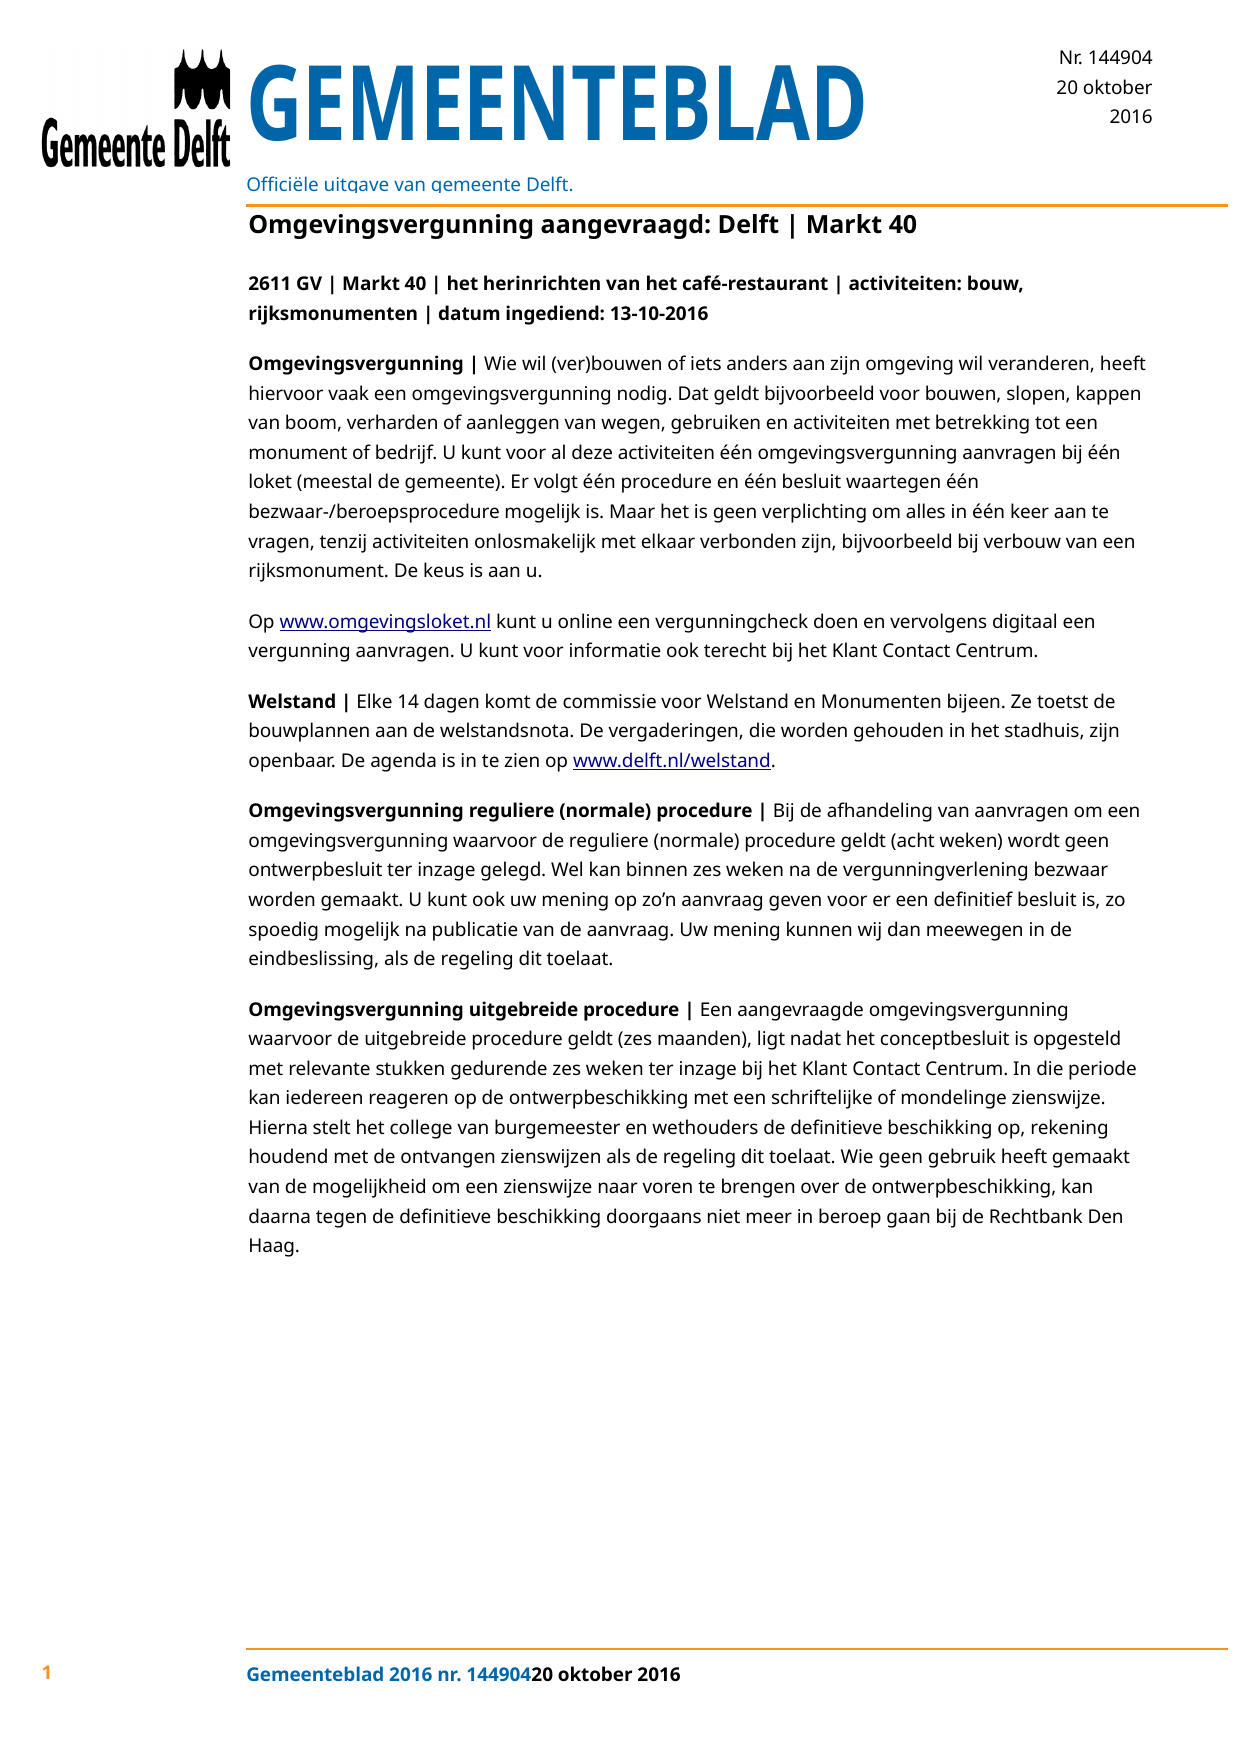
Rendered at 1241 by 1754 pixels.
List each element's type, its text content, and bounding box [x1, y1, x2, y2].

text Omgevingsvergunning aangevraagd: Delft | Markt 40 [248, 207, 1152, 241]
picture [41, 47, 231, 172]
text Omgevingsvergunning | Wie wil (ver)bouwen of iets anders aan zijn omgeving wil veranderen, heeft hiervoor vaak een omgevingsvergunning nodig. Dat geldt bijvoorbeeld voor bouwen, slopen, kappen van boom, verharden of aanleggen van wegen, gebruiken en activiteiten met betrekking tot een monument of bedrijf. U kunt voor al deze activiteiten één omgevingsvergunning aanvragen bij één loket (meestal de gemeente). Er volgt één procedure en één besluit waartegen één bezwaar-/beroepsprocedure mogelijk is. Maar het is geen verplichting om alles in één keer aan te vragen, tenzij activiteiten onlosmakelijk met elkaar verbonden zijn, bijvoorbeeld bij verbouw van een rijksmonument. De keus is aan u. [248, 350, 1152, 583]
text Omgevingsvergunning reguliere (normale) procedure | Bij de afhandeling van aanvragen om een omgevingsvergunning waarvoor de reguliere (normale) procedure geldt (acht weken) wordt geen ontwerpbesluit ter inzage gelegd. Wel kan binnen zes weken na de vergunningverlening bezwaar worden gemaakt. U kunt ook uw mening op zo’n aanvraag geven voor er een definitief besluit is, zo spoedig mogelijk na publicatie van de aanvraag. Uw mening kunnen wij dan meewegen in de eindbeslissing, als de regeling dit toelaat. [248, 797, 1152, 971]
text Op www.omgevingsloket.nl kunt u online een vergunningcheck doen en vervolgens digitaal een vergunning aanvragen. U kunt voor informatie ook terecht bij het Klant Contact Centrum. [248, 608, 1152, 663]
text Omgevingsvergunning uitgebreide procedure | Een aangevraagde omgevingsvergunning waarvoor de uitgebreide procedure geldt (zes maanden), ligt nadat het conceptbesluit is opgesteld met relevante stukken gedurende zes weken ter inzage bij het Klant Contact Centrum. In die periode kan iedereen reageren op de ontwerpbeschikking met een schriftelijke of mondelinge zienswijze. Hierna stelt het college van burgemeester en wethouders de definitieve beschikking op, rekening houdend met de ontvangen zienswijzen als de regeling dit toelaat. Wie geen gebruik heeft gemaakt van de mogelijkheid om een zienswijze naar voren te brengen over de ontwerpbeschikking, kan daarna tegen de definitieve beschikking doorgaans niet meer in beroep gaan bij de Rechtbank Den Haag. [248, 996, 1152, 1258]
text 2611 GV | Markt 40 | het herinrichten van het café-restaurant | activiteiten: bouw, rijksmonumenten | datum ingediend: 13-10-2016 [248, 270, 1152, 326]
text Welstand | Elke 14 dagen komt de commissie voor Welstand en Monumenten bijeen. Ze toetst de bouwplannen aan de welstandsnota. De vergaderingen, die worden gehouden in het stadhuis, zijn openbaar. De agenda is in te zien op www.delft.nl/welstand. [248, 688, 1152, 773]
